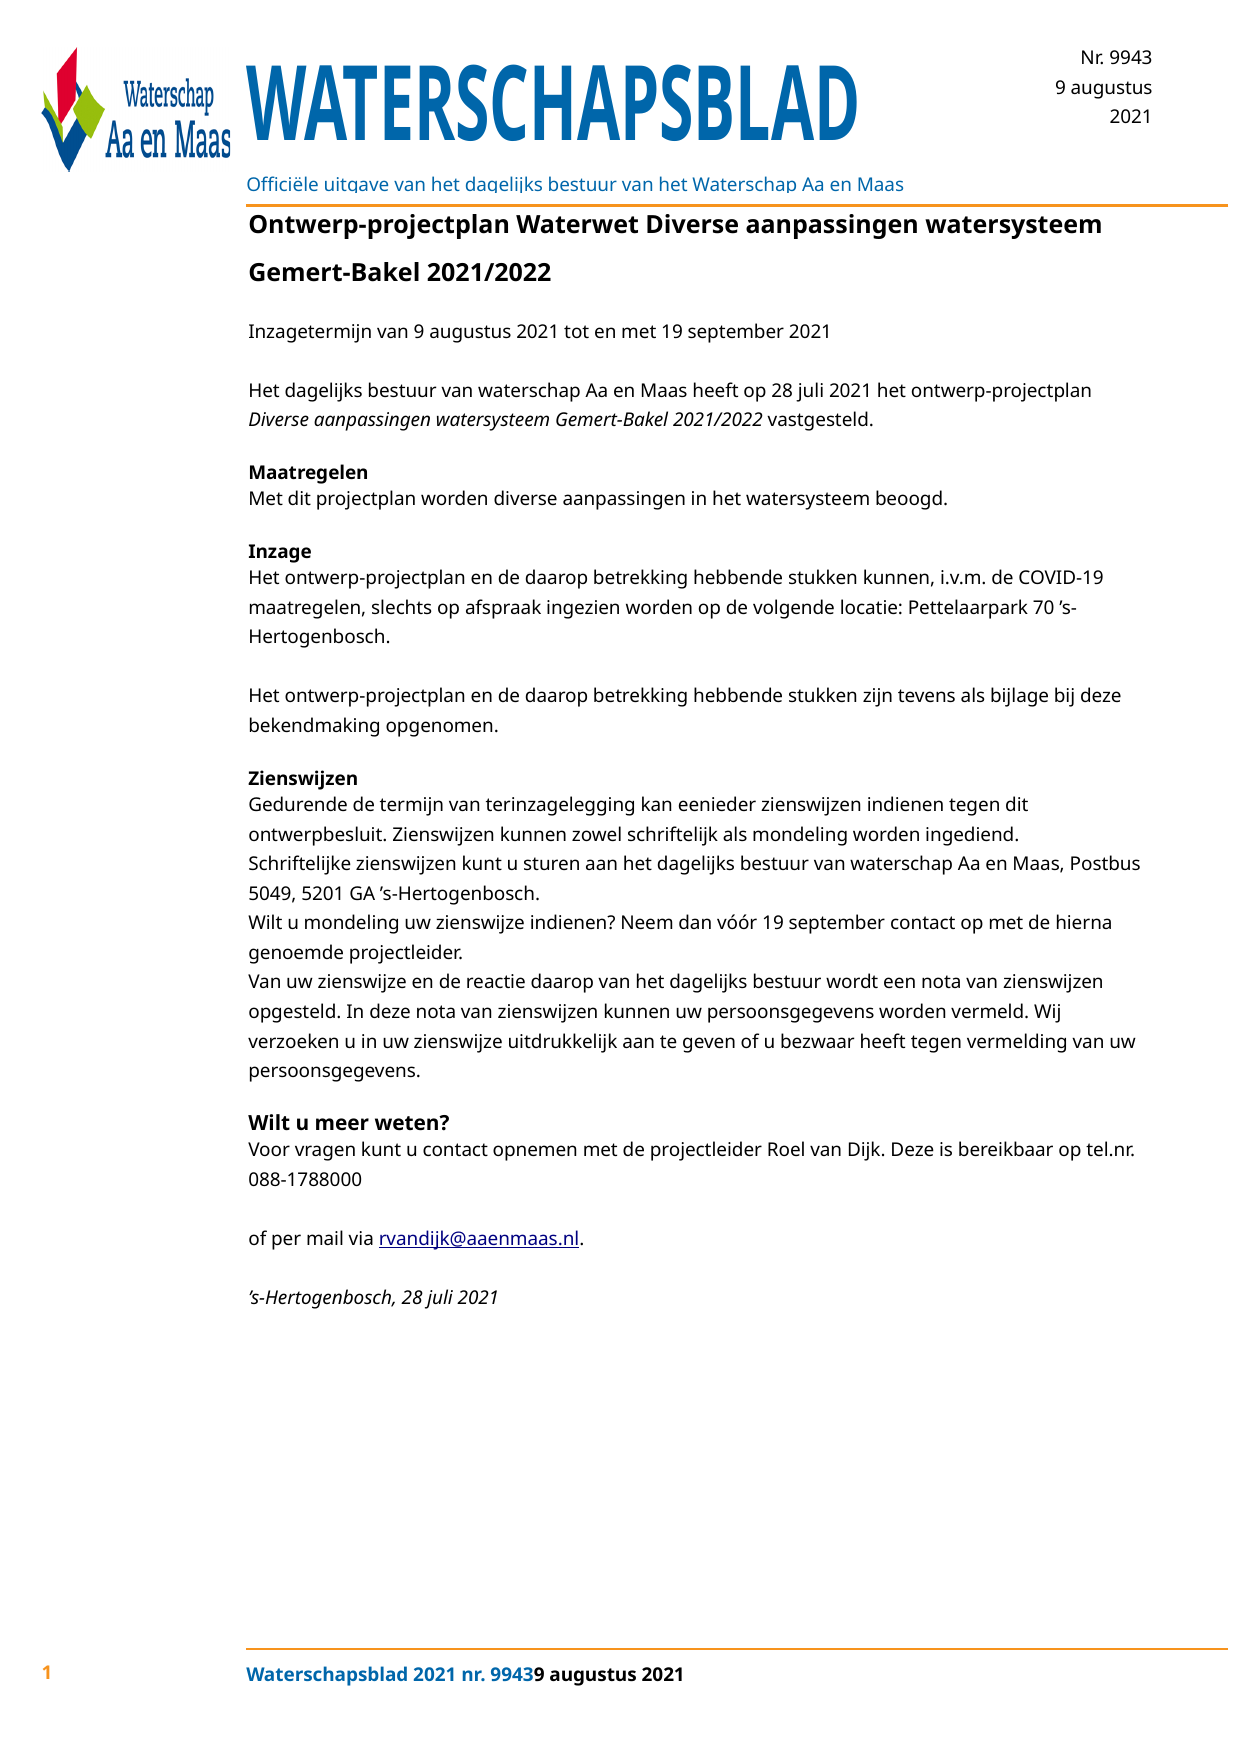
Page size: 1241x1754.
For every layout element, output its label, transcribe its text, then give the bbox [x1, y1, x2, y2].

text Met dit projectplan worden diverse aanpassingen in het watersysteem beoogd. [248, 486, 1152, 511]
text Wilt u mondeling uw zienswijze indienen? Neem dan vóór 19 september contact op met de hierna genoemde projectleider. [248, 909, 1152, 965]
picture [41, 47, 231, 172]
text Gedurende de termijn van terinzagelegging kan eenieder zienswijzen indienen tegen dit ontwerpbesluit. Zienswijzen kunnen zowel schriftelijk als mondeling worden ingediend. [248, 791, 1152, 846]
text Maatregelen [248, 457, 1152, 486]
text Ontwerp-projectplan Waterwet Diverse aanpassingen watersysteem Gemert-Bakel 2021/2022 [248, 207, 1152, 288]
text Schriftelijke zienswijzen kunt u sturen aan het dagelijks bestuur van waterschap Aa en Maas, Postbus 5049, 5201 GA ’s-Hertogenbosch. [248, 850, 1152, 906]
text Inzage [248, 536, 1152, 564]
text ’s-Hertogenbosch, 28 juli 2021 [248, 1284, 1152, 1310]
text Het ontwerp-projectplan en de daarop betrekking hebbende stukken zijn tevens als bijlage bij deze bekendmaking opgenomen. [248, 683, 1152, 738]
text Van uw zienswijze en de reactie daarop van het dagelijks bestuur wordt een nota van zienswijzen opgesteld. In deze nota van zienswijzen kunnen uw persoonsgegevens worden vermeld. Wij verzoeken u in uw zienswijze uitdrukkelijk aan te geven of u bezwaar heeft tegen vermelding van uw persoonsgegevens. [248, 969, 1152, 1083]
text Inzagetermijn van 9 augustus 2021 tot en met 19 september 2021 [248, 318, 1152, 344]
text Wilt u meer weten? [248, 1108, 1152, 1136]
text Het dagelijks bestuur van waterschap Aa en Maas heeft op 28 juli 2021 het ontwerp-projectplan Diverse aanpassingen watersysteem Gemert-Bakel 2021/2022 vastgesteld. [248, 377, 1152, 432]
text Voor vragen kunt u contact opnemen met de projectleider Roel van Dijk. Deze is bereikbaar op tel.nr. 088-1788000 [248, 1136, 1152, 1192]
text Zienswijzen [248, 763, 1152, 791]
text Het ontwerp-projectplan en de daarop betrekking hebbende stukken kunnen, i.v.m. de COVID-19 maatregelen, slechts op afspraak ingezien worden op de volgende locatie: Pettelaarpark 70 ’s-Hertogenbosch. [248, 564, 1152, 649]
text of per mail via rvandijk@aaenmaas.nl. [248, 1225, 1152, 1251]
